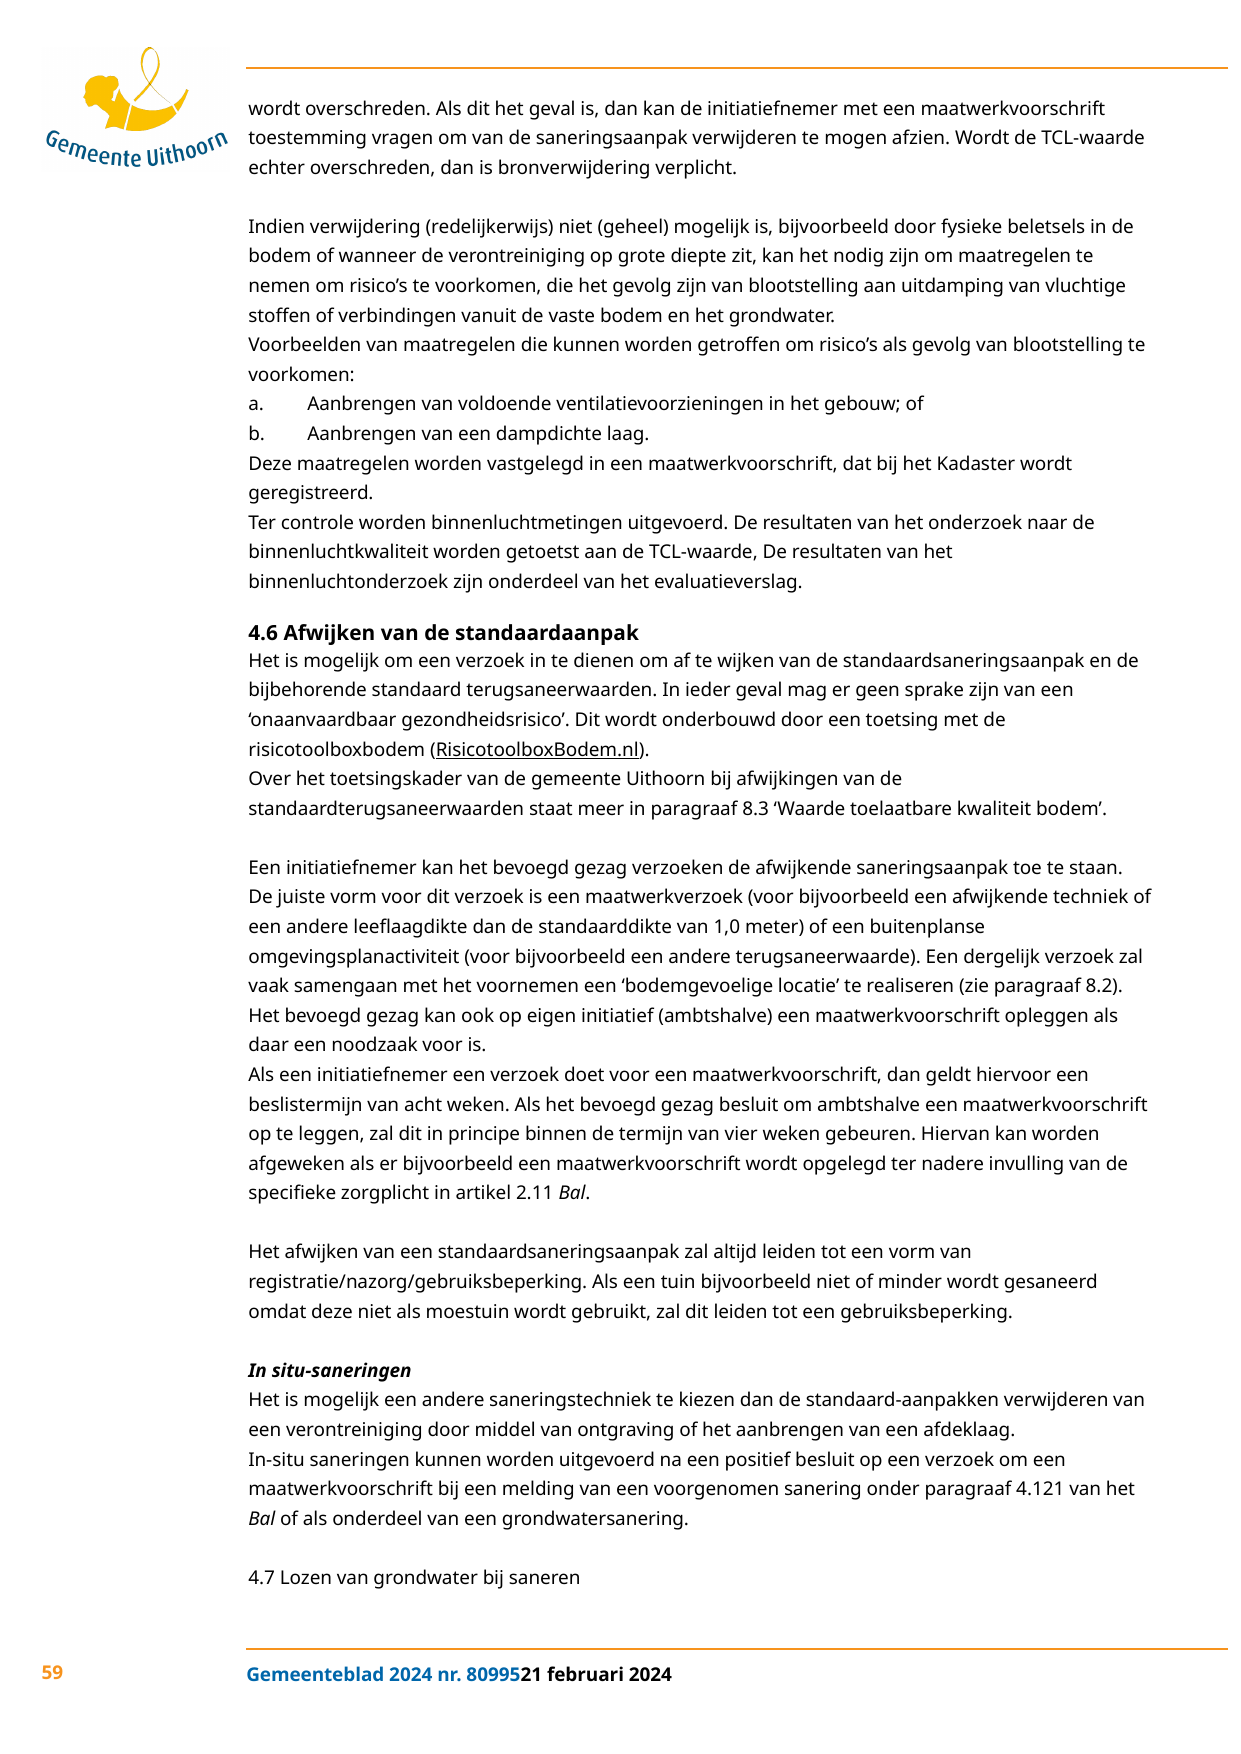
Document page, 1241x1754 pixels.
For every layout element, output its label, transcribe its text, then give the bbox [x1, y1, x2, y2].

text 4.7 Lozen van grondwater bij saneren [248, 1564, 1152, 1590]
text wordt overschreden. Als dit het geval is, dan kan de initiatiefnemer met een maatwerkvoorschrift toestemming vragen om van de saneringsaanpak verwijderen te mogen afzien. Wordt de TCL-waarde echter overschreden, dan is bronverwijdering verplicht. [248, 95, 1152, 180]
text In situ-saneringen [248, 1357, 1152, 1383]
text Het afwijken van een standaardsaneringsaanpak zal altijd leiden tot een vorm van registratie/nazorg/gebruiksbeperking. Als een tuin bijvoorbeeld niet of minder wordt gesaneerd omdat deze niet als moestuin wordt gebruikt, zal dit leiden tot een gebruiksbeperking. [248, 1239, 1152, 1323]
text Indien verwijdering (redelijkerwijs) niet (geheel) mogelijk is, bijvoorbeeld door fysieke beletsels in de bodem of wanneer de verontreiniging op grote diepte zit, kan het nodig zijn om maatregelen te nemen om risico’s te voorkomen, die het gevolg zijn van blootstelling aan uitdamping van vluchtige stoffen of verbindingen vanuit de vaste bodem en het grondwater. [248, 213, 1152, 328]
text In-situ saneringen kunnen worden uitgevoerd na een positief besluit op een verzoek om een maatwerkvoorschrift bij een melding van een voorgenomen sanering onder paragraaf 4.121 van het Bal of als onderdeel van een grondwatersanering. [248, 1446, 1152, 1531]
text Over het toetsingskader van de gemeente Uithoorn bij afwijkingen van de standaardterugsaneerwaarden staat meer in paragraaf 8.3 ‘Waarde toelaatbare kwaliteit bodem’. [248, 765, 1152, 821]
list Aanbrengen van een dampdichte laag. [248, 420, 1152, 446]
picture [41, 47, 231, 172]
list Aanbrengen van voldoende ventilatievoorzieningen in het gebouw; of [248, 391, 1152, 416]
text Ter controle worden binnenluchtmetingen uitgevoerd. De resultaten van het onderzoek naar de binnenluchtkwaliteit worden getoetst aan de TCL-waarde, De resultaten van het binnenluchtonderzoek zijn onderdeel van het evaluatieverslag. [248, 509, 1152, 594]
text Voorbeelden van maatregelen die kunnen worden getroffen om risico’s als gevolg van blootstelling te voorkomen: [248, 331, 1152, 387]
text Deze maatregelen worden vastgelegd in een maatwerkvoorschrift, dat bij het Kadaster wordt geregistreerd. [248, 450, 1152, 505]
text 4.6 Afwijken van de standaardaanpak [248, 618, 1152, 647]
text Een initiatiefnemer kan het bevoegd gezag verzoeken de afwijkende saneringsaanpak toe te staan. De juiste vorm voor dit verzoek is een maatwerkverzoek (voor bijvoorbeeld een afwijkende techniek of een andere leeflaagdikte dan de standaarddikte van 1,0 meter) of een buitenplanse omgevingsplanactiviteit (voor bijvoorbeeld een andere terugsaneerwaarde). Een dergelijk verzoek zal vaak samengaan met het voornemen een ‘bodemgevoelige locatie’ te realiseren (zie paragraaf 8.2). [248, 854, 1152, 998]
text Het is mogelijk om een verzoek in te dienen om af te wijken van de standaardsaneringsaanpak en de bijbehorende standaard terugsaneerwaarden. In ieder geval mag er geen sprake zijn van een ‘onaanvaardbaar gezondheidsrisico’. Dit wordt onderbouwd door een toetsing met de risicotoolboxbodem (RisicotoolboxBodem.nl). [248, 647, 1152, 761]
text Het is mogelijk een andere saneringstechniek te kiezen dan de standaard-aanpakken verwijderen van een verontreiniging door middel van ontgraving of het aanbrengen van een afdeklaag. [248, 1387, 1152, 1442]
text Het bevoegd gezag kan ook op eigen initiatief (ambtshalve) een maatwerkvoorschrift opleggen als daar een noodzaak voor is. [248, 1002, 1152, 1057]
text Als een initiatiefnemer een verzoek doet voor een maatwerkvoorschrift, dan geldt hiervoor een beslistermijn van acht weken. Als het bevoegd gezag besluit om ambtshalve een maatwerkvoorschrift op te leggen, zal dit in principe binnen de termijn van vier weken gebeuren. Hiervan kan worden afgeweken als er bijvoorbeeld een maatwerkvoorschrift wordt opgelegd ter nadere invulling van de specifieke zorgplicht in artikel 2.11 Bal. [248, 1061, 1152, 1205]
